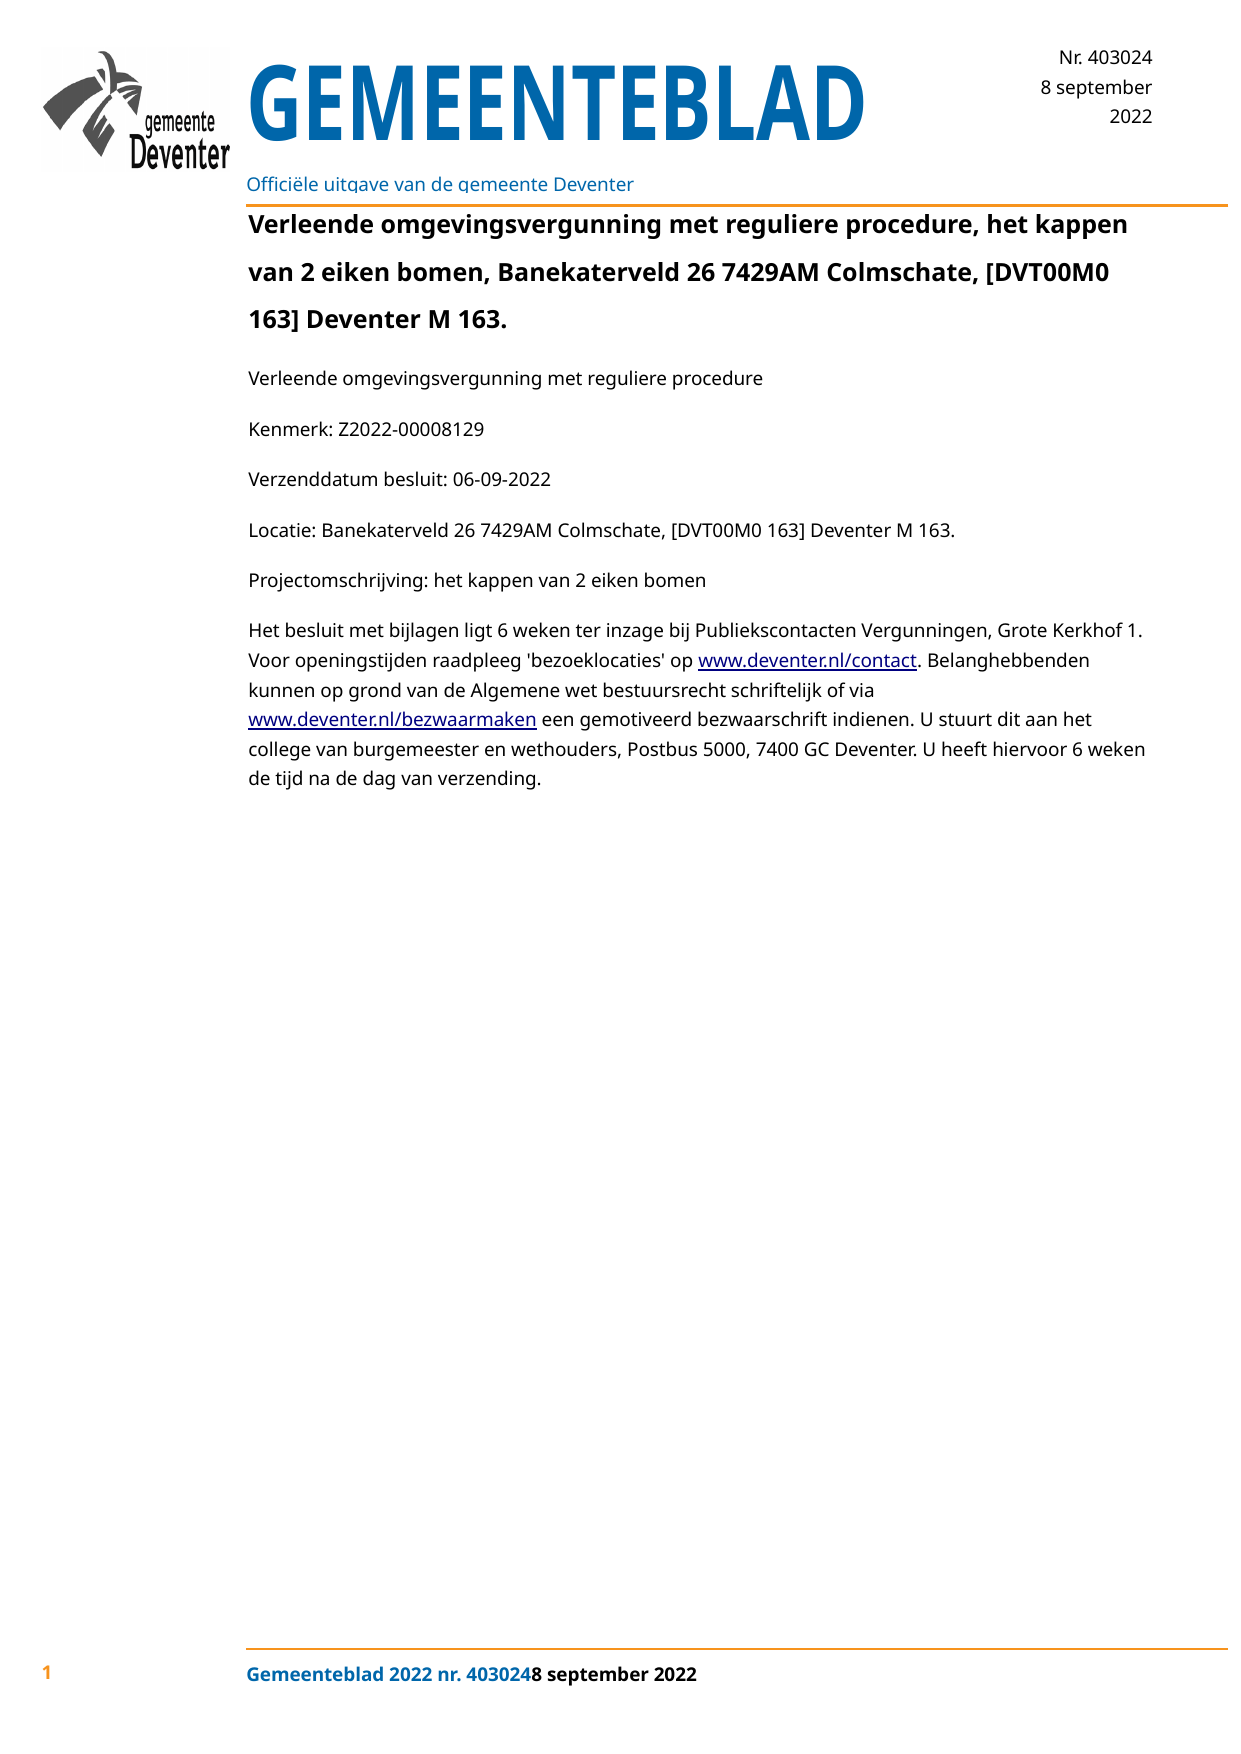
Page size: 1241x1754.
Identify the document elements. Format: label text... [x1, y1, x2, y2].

text Het besluit met bijlagen ligt 6 weken ter inzage bij Publiekscontacten Vergunningen, Grote Kerkhof 1. Voor openingstijden raadpleeg 'bezoeklocaties' op www.deventer.nl/contact. Belanghebbenden kunnen op grond van de Algemene wet bestuursrecht schriftelijk of via www.deventer.nl/bezwaarmaken een gemotiveerd bezwaarschrift indienen. U stuurt dit aan het college van burgemeester en wethouders, Postbus 5000, 7400 GC Deventer. U heeft hiervoor 6 weken de tijd na de dag van verzending. [248, 618, 1152, 791]
text Projectomschrijving: het kappen van 2 eiken bomen [248, 567, 1152, 593]
picture [41, 47, 231, 172]
text Kenmerk: Z2022-00008129 [248, 416, 1152, 442]
text Locatie: Banekaterveld 26 7429AM Colmschate, [DVT00M0 163] Deventer M 163. [248, 517, 1152, 542]
text Verzenddatum besluit: 06-09-2022 [248, 466, 1152, 492]
text Verleende omgevingsvergunning met reguliere procedure, het kappen van 2 eiken bomen, Banekaterveld 26 7429AM Colmschate, [DVT00M0 163] Deventer M 163. [248, 207, 1152, 336]
text Verleende omgevingsvergunning met reguliere procedure [248, 366, 1152, 391]
